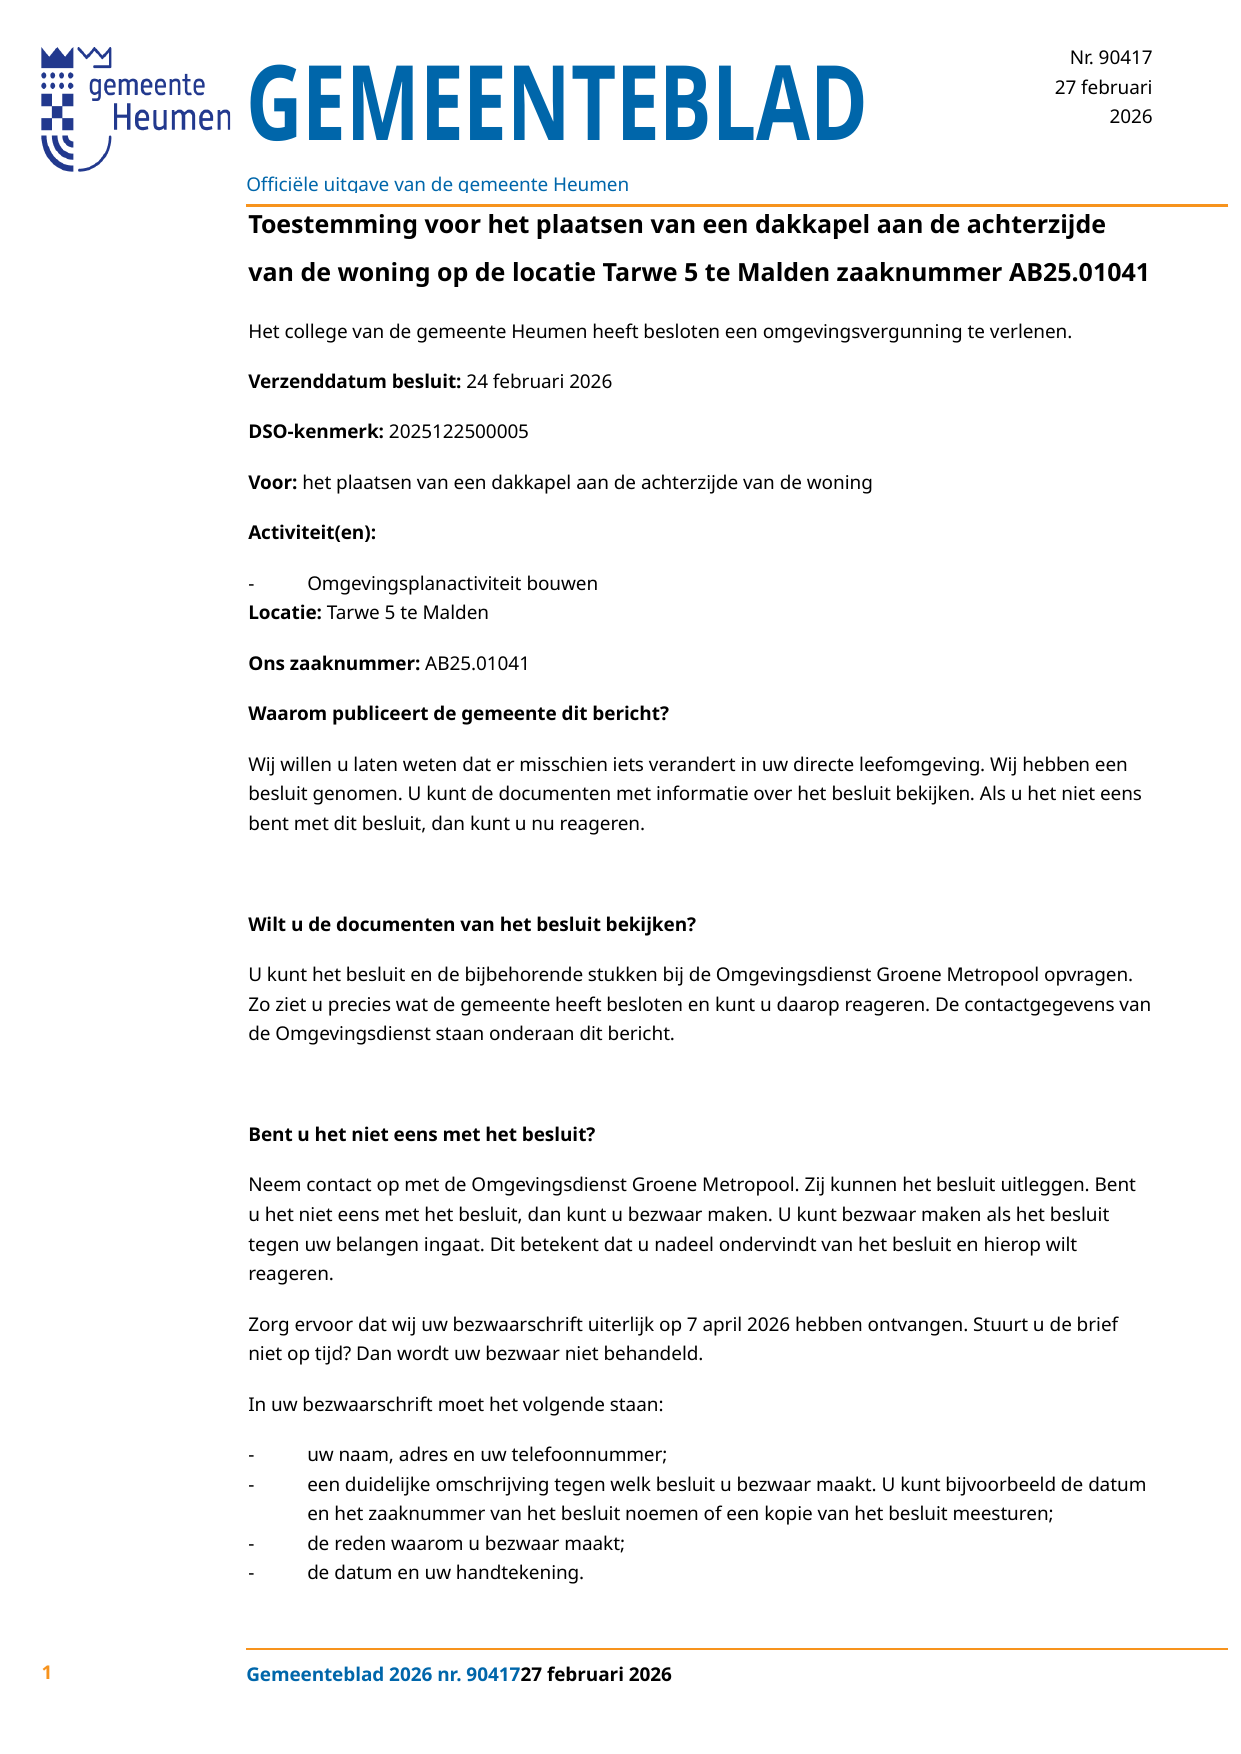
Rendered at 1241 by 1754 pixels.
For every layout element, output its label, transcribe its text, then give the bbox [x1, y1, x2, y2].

text Activiteit(en): [248, 519, 1152, 545]
picture [41, 47, 231, 172]
text Ons zaaknummer: AB25.01041 [248, 650, 1152, 676]
text Voor: het plaatsen van een dakkapel aan de achterzijde van de woning [248, 469, 1152, 495]
text Toestemming voor het plaatsen van een dakkapel aan de achterzijde van de woning op de locatie Tarwe 5 te Malden zaaknummer AB25.01041 [248, 207, 1152, 288]
list de reden waarom u bezwaar maakt; [248, 1530, 1152, 1556]
list de datum en uw handtekening. [248, 1559, 1152, 1585]
text Locatie: Tarwe 5 te Malden [248, 599, 1152, 625]
list Omgevingsplanactiviteit bouwen [248, 570, 1152, 596]
text Waarom publiceert de gemeente dit bericht? [248, 700, 1152, 726]
list een duidelijke omschrijving tegen welk besluit u bezwaar maakt. U kunt bijvoorbeeld de datum en het zaaknummer van het besluit noemen of een kopie van het besluit meesturen; [248, 1471, 1152, 1526]
text Wilt u de documenten van het besluit bekijken? [248, 911, 1152, 937]
list uw naam, adres en uw telefoonnummer; [248, 1441, 1152, 1467]
text U kunt het besluit en de bijbehorende stukken bij de Omgevingsdienst Groene Metropool opvragen. Zo ziet u precies wat de gemeente heeft besloten en kunt u daarop reageren. De contactgegevens van de Omgevingsdienst staan onderaan dit bericht. [248, 961, 1152, 1046]
text Neem contact op met de Omgevingsdienst Groene Metropool. Zij kunnen het besluit uitleggen. Bent u het niet eens met het besluit, dan kunt u bezwaar maken. U kunt bezwaar maken als het besluit tegen uw belangen ingaat. Dit betekent dat u nadeel ondervindt van het besluit en hierop wilt reageren. [248, 1172, 1152, 1286]
text Verzenddatum besluit: 24 februari 2026 [248, 368, 1152, 394]
text Het college van de gemeente Heumen heeft besloten een omgevingsvergunning te verlenen. [248, 318, 1152, 344]
text Wij willen u laten weten dat er misschien iets verandert in uw directe leefomgeving. Wij hebben een besluit genomen. U kunt de documenten met informatie over het besluit bekijken. Als u het niet eens bent met dit besluit, dan kunt u nu reageren. [248, 751, 1152, 836]
text Bent u het niet eens met het besluit? [248, 1121, 1152, 1147]
text Zorg ervoor dat wij uw bezwaarschrift uiterlijk op 7 april 2026 hebben ontvangen. Stuurt u de brief niet op tijd? Dan wordt uw bezwaar niet behandeld. [248, 1311, 1152, 1366]
text DSO-kenmerk: 2025122500005 [248, 419, 1152, 444]
text In uw bezwaarschrift moet het volgende staan: [248, 1391, 1152, 1417]
